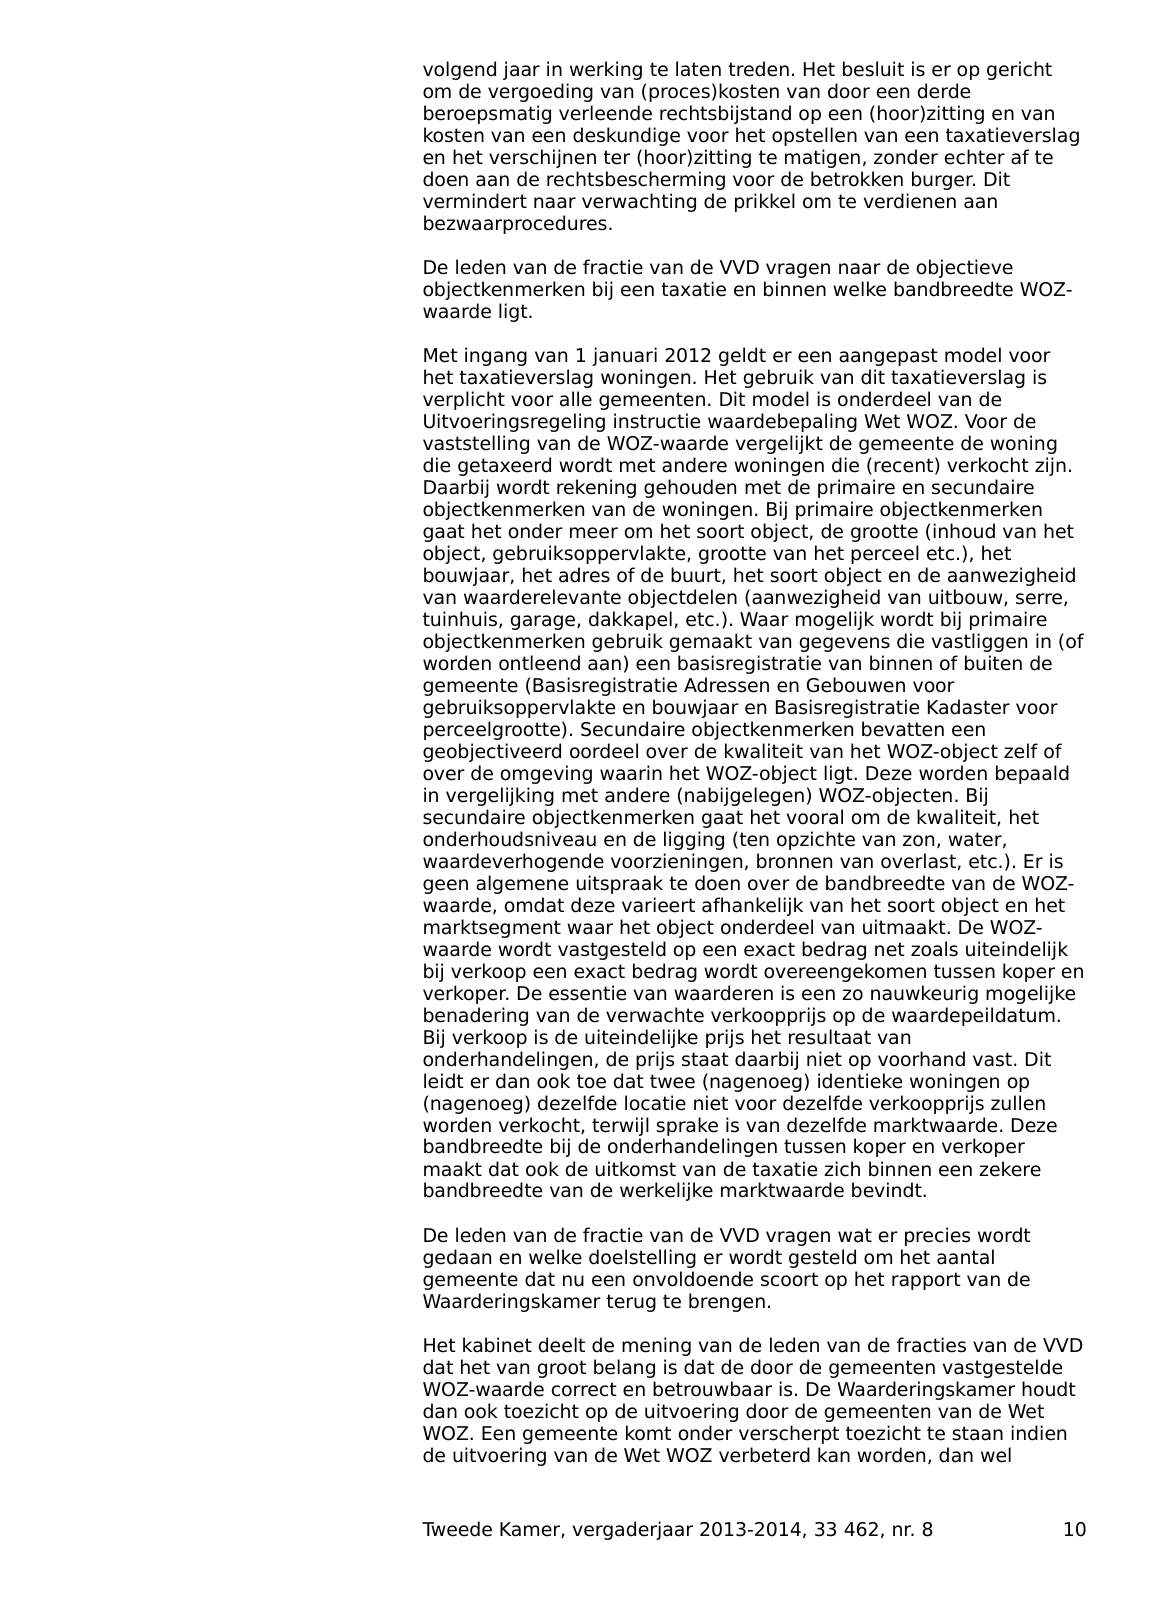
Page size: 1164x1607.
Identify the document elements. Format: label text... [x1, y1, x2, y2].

text Met ingang van 1 januari 2012 geldt er een aangepast model voor het taxatieverslag woningen. Het gebruik van dit taxatieverslag is verplicht voor alle gemeenten. Dit model is onderdeel van de Uitvoeringsregeling instructie waardebepaling Wet WOZ. Voor de vaststelling van de WOZ-waarde vergelijkt de gemeente de woning die getaxeerd wordt met andere woningen die (recent) verkocht zijn. Daarbij wordt rekening gehouden met de primaire en secundaire objectkenmerken van de woningen. Bij primaire objectkenmerken gaat het onder meer om het soort object, de grootte (inhoud van het object, gebruiksoppervlakte, grootte van het perceel etc.), het bouwjaar, het adres of de buurt, het soort object en de aanwezigheid van waarderelevante objectdelen (aanwezigheid van uitbouw, serre, tuinhuis, garage, dakkapel, etc.). Waar mogelijk wordt bij primaire objectkenmerken gebruik gemaakt van gegevens die vastliggen in (of worden ontleend aan) een basisregistratie van binnen of buiten de gemeente (Basisregistratie Adressen en Gebouwen voor gebruiksoppervlakte en bouwjaar en Basisregistratie Kadaster voor perceelgrootte). Secundaire objectkenmerken bevatten een geobjectiveerd oordeel over de kwaliteit van het WOZ-object zelf of over de omgeving waarin het WOZ-object ligt. Deze worden bepaald in vergelijking met andere (nabijgelegen) WOZ-objecten. Bij secundaire objectkenmerken gaat het vooral om de kwaliteit, het onderhoudsniveau en de ligging (ten opzichte van zon, water, waardeverhogende voorzieningen, bronnen van overlast, etc.). Er is geen algemene uitspraak te doen over de bandbreedte van de WOZ-waarde, omdat deze varieert afhankelijk van het soort object en het marktsegment waar het object onderdeel van uitmaakt. De WOZ-waarde wordt vastgesteld op een exact bedrag net zoals uiteindelijk bij verkoop een exact bedrag wordt overeengekomen tussen koper en verkoper. De essentie van waarderen is een zo nauwkeurig mogelijke benadering van de verwachte verkoopprijs op de waardepeildatum. Bij verkoop is de uiteindelijke prijs het resultaat van onderhandelingen, de prijs staat daarbij niet op voorhand vast. Dit leidt er dan ook toe dat twee (nagenoeg) identieke woningen op (nagenoeg) dezelfde locatie niet voor dezelfde verkoopprijs zullen worden verkocht, terwijl sprake is van dezelfde marktwaarde. Deze bandbreedte bij de onderhandelingen tussen koper en verkoper maakt dat ook de uitkomst van de taxatie zich binnen een zekere bandbreedte van de werkelijke marktwaarde bevindt. [422, 345, 1087, 1202]
text volgend jaar in werking te laten treden. Het besluit is er op gericht om de vergoeding van (proces)kosten van door een derde beroepsmatig verleende rechtsbijstand op een (hoor)zitting en van kosten van een deskundige voor het opstellen van een taxatieverslag en het verschijnen ter (hoor)zitting te matigen, zonder echter af te doen aan de rechtsbescherming voor de betrokken burger. Dit vermindert naar verwachting de prikkel om te verdienen aan bezwaarprocedures. [422, 59, 1087, 235]
text Het kabinet deelt de mening van de leden van de fracties van de VVD dat het van groot belang is dat de door de gemeenten vastgestelde WOZ-waarde correct en betrouwbaar is. De Waarderingskamer houdt dan ook toezicht op de uitvoering door de gemeenten van de Wet WOZ. Een gemeente komt onder verscherpt toezicht te staan indien de uitvoering van de Wet WOZ verbeterd kan worden, dan wel [422, 1335, 1087, 1467]
text De leden van de fractie van de VVD vragen naar de objectieve objectkenmerken bij een taxatie en binnen welke bandbreedte WOZ-waarde ligt. [422, 257, 1087, 323]
text De leden van de fractie van de VVD vragen wat er precies wordt gedaan en welke doelstelling er wordt gesteld om het aantal gemeente dat nu een onvoldoende scoort op het rapport van de Waarderingskamer terug te brengen. [422, 1224, 1087, 1312]
